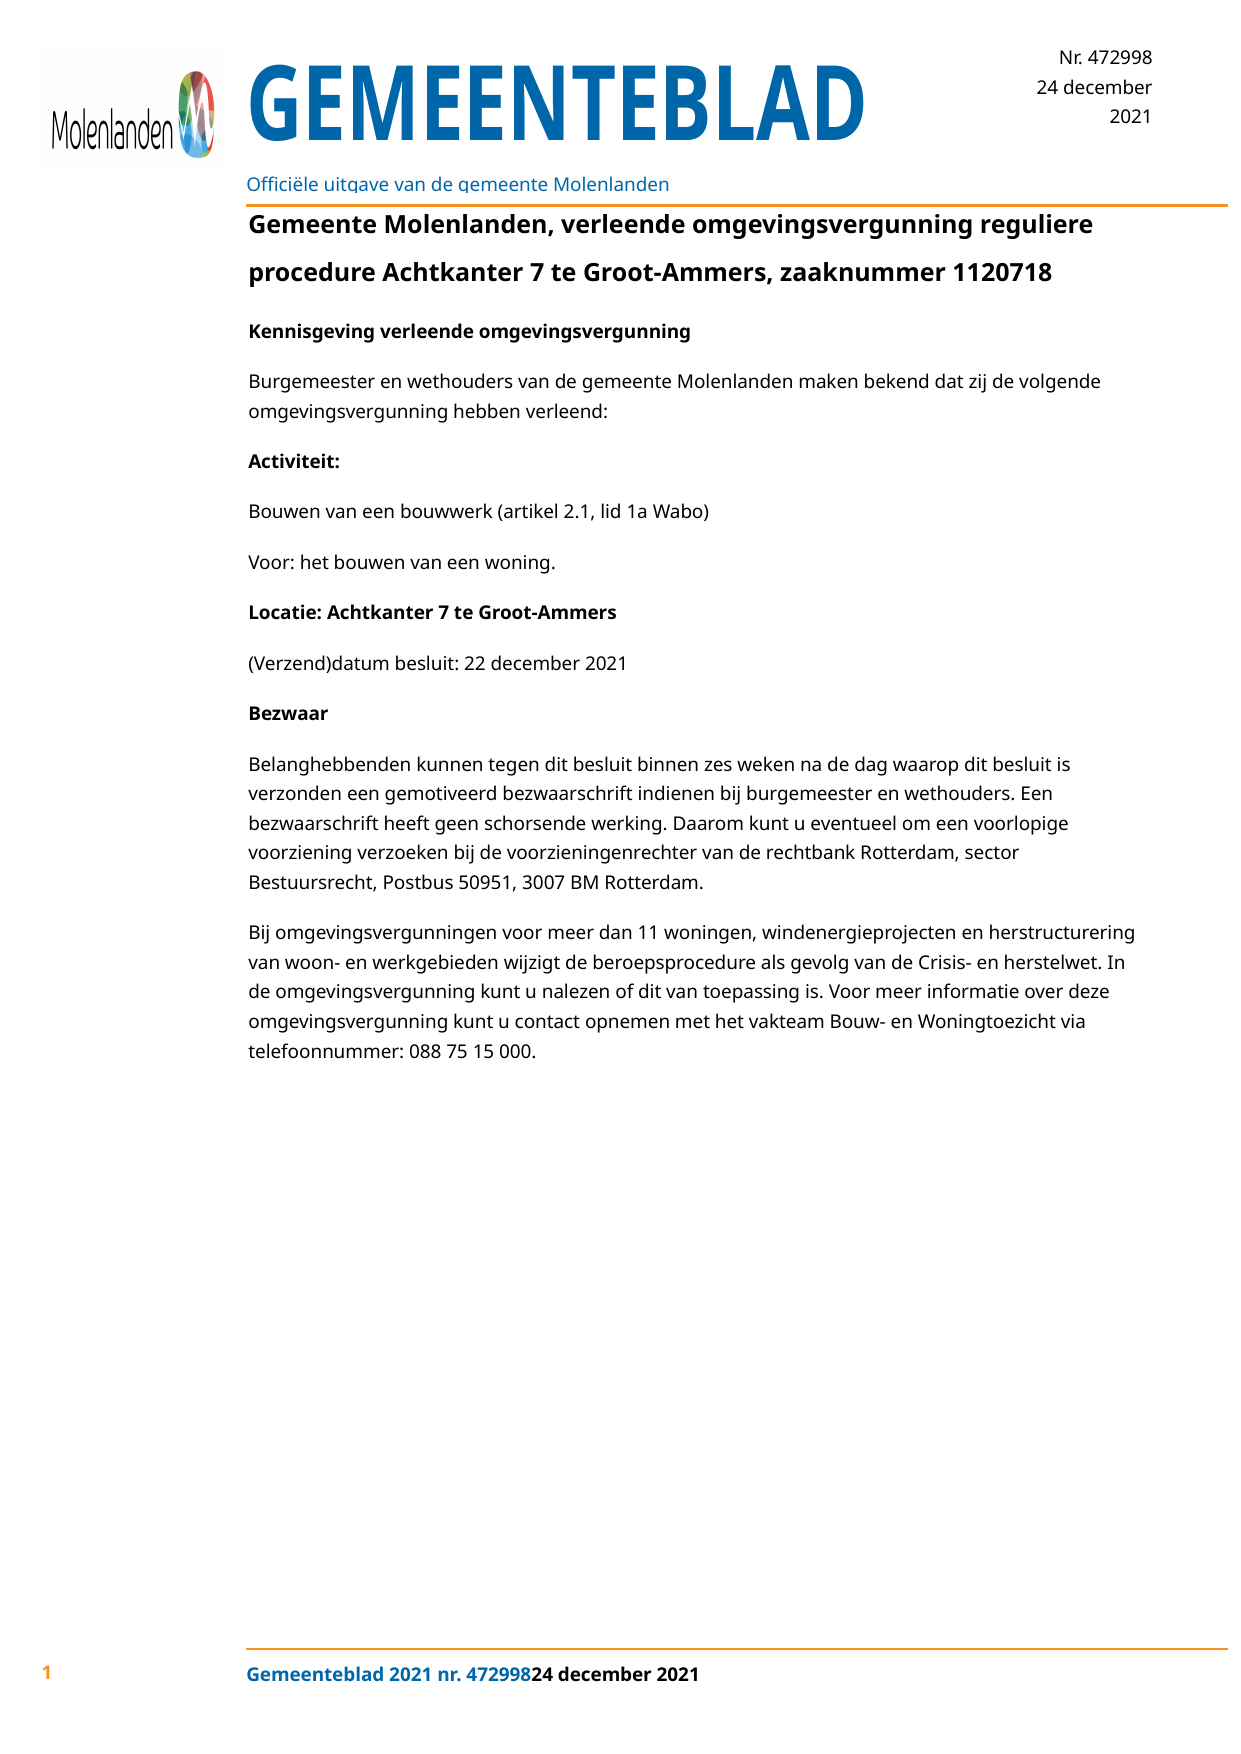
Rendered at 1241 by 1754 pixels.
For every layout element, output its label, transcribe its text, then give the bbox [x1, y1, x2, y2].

text Gemeente Molenlanden, verleende omgevingsvergunning reguliere procedure Achtkanter 7 te Groot-Ammers, zaaknummer 1120718 [248, 207, 1152, 288]
text Bouwen van een bouwwerk (artikel 2.1, lid 1a Wabo) [248, 499, 1152, 524]
text Bezwaar [248, 700, 1152, 726]
text Voor: het bouwen van een woning. [248, 549, 1152, 575]
text Burgemeester en wethouders van de gemeente Molenlanden maken bekend dat zij de volgende omgevingsvergunning hebben verleend: [248, 368, 1152, 424]
text Kennisgeving verleende omgevingsvergunning [248, 318, 1152, 344]
text Locatie: Achtkanter 7 te Groot-Ammers [248, 599, 1152, 625]
text Bij omgevingsvergunningen voor meer dan 11 woningen, windenergieprojecten en herstructurering van woon- en werkgebieden wijzigt de beroepsprocedure als gevolg van de Crisis- en herstelwet. In de omgevingsvergunning kunt u nalezen of dit van toepassing is. Voor meer informatie over deze omgevingsvergunning kunt u contact opnemen met het vakteam Bouw- en Woningtoezicht via telefoonnummer: 088 75 15 000. [248, 919, 1152, 1064]
text (Verzend)datum besluit: 22 december 2021 [248, 650, 1152, 676]
picture [41, 47, 231, 172]
text Belanghebbenden kunnen tegen dit besluit binnen zes weken na de dag waarop dit besluit is verzonden een gemotiveerd bezwaarschrift indienen bij burgemeester en wethouders. Een bezwaarschrift heeft geen schorsende werking. Daarom kunt u eventueel om een voorlopige voorziening verzoeken bij de voorzieningenrechter van de rechtbank Rotterdam, sector Bestuursrecht, Postbus 50951, 3007 BM Rotterdam. [248, 751, 1152, 895]
text Activiteit: [248, 448, 1152, 474]
